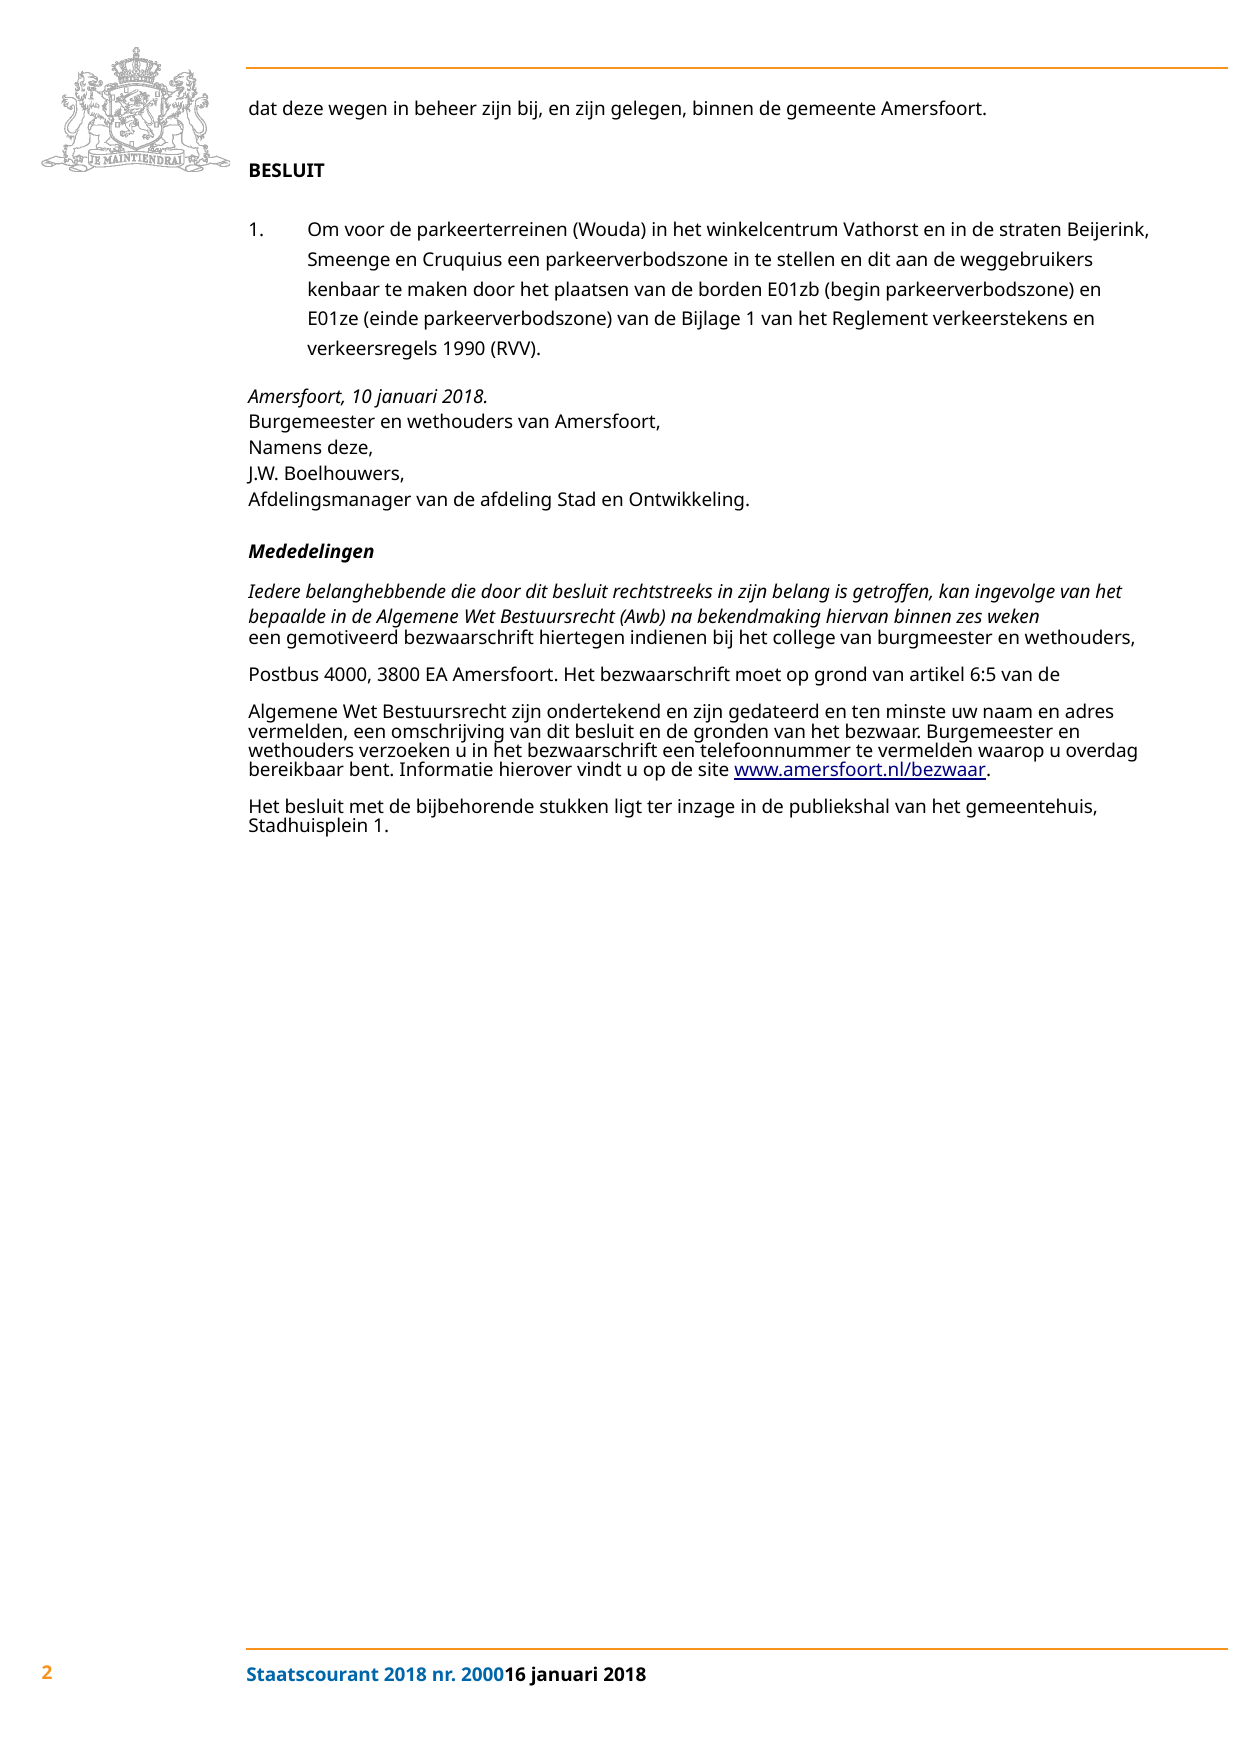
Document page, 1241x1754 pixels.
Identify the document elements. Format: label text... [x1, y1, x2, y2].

text Iedere belanghebbende die door dit besluit rechtstreeks in zijn belang is getroffen, kan ingevolge van het bepaalde in de Algemene Wet Bestuursrecht (Awb) na bekendmaking hiervan binnen zes weken [248, 578, 1152, 629]
text Het besluit met de bijbehorende stukken ligt ter inzage in de publiekshal van het gemeentehuis, Stadhuisplein 1. [248, 798, 1152, 837]
text BESLUIT [248, 157, 1152, 183]
text J.W. Boelhouwers, [248, 460, 1152, 486]
text dat deze wegen in beheer zijn bij, en zijn gelegen, binnen de gemeente Amersfoort. [248, 95, 1152, 121]
text Algemene Wet Bestuursrecht zijn ondertekend en zijn gedateerd en ten minste uw naam en adres vermelden, een omschrijving van dit besluit en de gronden van het bezwaar. Burgemeester en wethouders verzoeken u in het bezwaarschrift een telefoonnummer te vermelden waarop u overdag bereikbaar bent. Informatie hierover vindt u op de site www.amersfoort.nl/bezwaar. [248, 703, 1152, 780]
list Om voor de parkeerterreinen (Wouda) in het winkelcentrum Vathorst en in de straten Beijerink, Smeenge en Cruquius een parkeerverbodszone in te stellen en dit aan de weggebruikers kenbaar te maken door het plaatsen van de borden E01zb (begin parkeerverbodszone) en E01ze (einde parkeerverbodszone) van de Bijlage 1 van het Reglement verkeerstekens en verkeersregels 1990 (RVV). [248, 217, 1152, 361]
text Namens deze, [248, 434, 1152, 460]
text Afdelingsmanager van de afdeling Stad en Ontwikkeling. [248, 486, 1152, 511]
picture [41, 47, 231, 172]
text Mededelingen [248, 539, 1152, 564]
text Burgemeester en wethouders van Amersfoort, [248, 408, 1152, 434]
text Postbus 4000, 3800 EA Amersfoort. Het bezwaarschrift moet op grond van artikel 6:5 van de [248, 666, 1152, 686]
text een gemotiveerd bezwaarschrift hiertegen indienen bij het college van burgmeester en wethouders, [248, 629, 1152, 649]
text Amersfoort, 10 januari 2018. [248, 383, 1152, 408]
